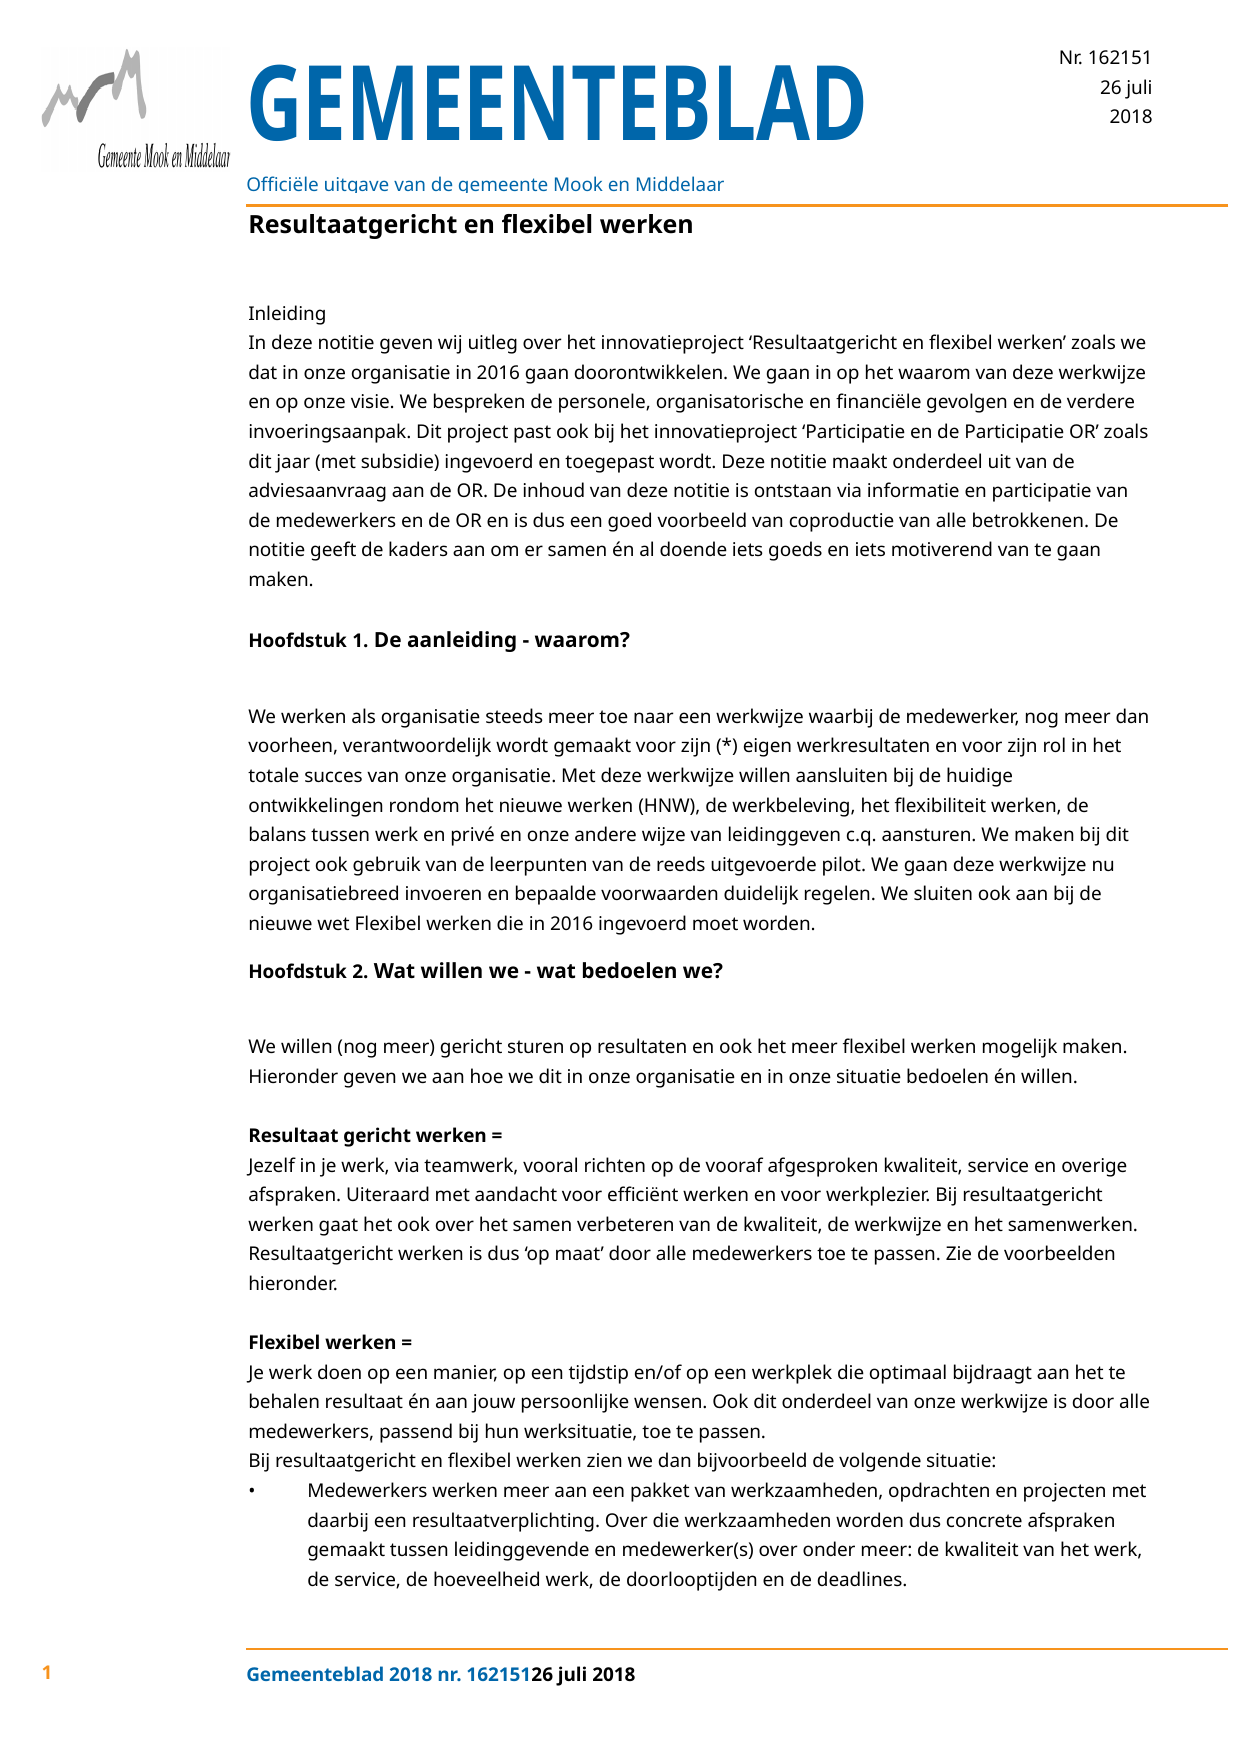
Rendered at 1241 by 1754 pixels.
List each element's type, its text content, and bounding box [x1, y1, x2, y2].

text Hoofdstuk 1. De aanleiding - waarom? [248, 625, 1152, 654]
picture [41, 47, 231, 172]
text Flexibel werken = [248, 1329, 1152, 1355]
list Medewerkers werken meer aan een pakket van werkzaamheden, opdrachten en projecten met daarbij een resultaatverplichting. Over die werkzaamheden worden dus concrete afspraken gemaakt tussen leidinggevende en medewerker(s) over onder meer: de kwaliteit van het werk, de service, de hoeveelheid werk, de doorlooptijden en de deadlines. [248, 1477, 1152, 1592]
text Jezelf in je werk, via teamwerk, vooral richten op de vooraf afgesproken kwaliteit, service en overige afspraken. Uiteraard met aandacht voor efficiënt werken en voor werkplezier. Bij resultaatgericht werken gaat het ook over het samen verbeteren van de kwaliteit, de werkwijze en het samenwerken. Resultaatgericht werken is dus ‘op maat’ door alle medewerkers toe te passen. Zie de voorbeelden hieronder. [248, 1152, 1152, 1296]
text We werken als organisatie steeds meer toe naar een werkwijze waarbij de medewerker, nog meer dan voorheen, verantwoordelijk wordt gemaakt voor zijn (*) eigen werkresultaten en voor zijn rol in het totale succes van onze organisatie. Met deze werkwijze willen aansluiten bij de huidige ontwikkelingen rondom het nieuwe werken (HNW), de werkbeleving, het flexibiliteit werken, de balans tussen werk en privé en onze andere wijze van leidinggeven c.q. aansturen. We maken bij dit project ook gebruik van de leerpunten van de reeds uitgevoerde pilot. We gaan deze werkwijze nu organisatiebreed invoeren en bepaalde voorwaarden duidelijk regelen. We sluiten ook aan bij de nieuwe wet Flexibel werken die in 2016 ingevoerd moet worden. [248, 703, 1152, 936]
text Inleiding [248, 300, 1152, 326]
text Je werk doen op een manier, op een tijdstip en/of op een werkplek die optimaal bijdraagt aan het te behalen resultaat én aan jouw persoonlijke wensen. Ook dit onderdeel van onze werkwijze is door alle medewerkers, passend bij hun werksituatie, toe te passen. [248, 1359, 1152, 1444]
text Resultaat gericht werken = [248, 1122, 1152, 1148]
text Hieronder geven we aan hoe we dit in onze organisatie en in onze situatie bedoelen én willen. [248, 1063, 1152, 1089]
text Hoofdstuk 2. Wat willen we - wat bedoelen we? [248, 956, 1152, 984]
text We willen (nog meer) gericht sturen op resultaten en ook het meer flexibel werken mogelijk maken. [248, 1033, 1152, 1059]
text In deze notitie geven wij uitleg over het innovatieproject ‘Resultaatgericht en flexibel werken’ zoals we dat in onze organisatie in 2016 gaan doorontwikkelen. We gaan in op het waarom van deze werkwijze en op onze visie. We bespreken de personele, organisatorische en financiële gevolgen en de verdere invoeringsaanpak. Dit project past ook bij het innovatieproject ‘Participatie en de Participatie OR’ zoals dit jaar (met subsidie) ingevoerd en toegepast wordt. Deze notitie maakt onderdeel uit van de adviesaanvraag aan de OR. De inhoud van deze notitie is ontstaan via informatie en participatie van de medewerkers en de OR en is dus een goed voorbeeld van coproductie van alle betrokkenen. De notitie geeft de kaders aan om er samen én al doende iets goeds en iets motiverend van te gaan maken. [248, 329, 1152, 592]
text Bij resultaatgericht en flexibel werken zien we dan bijvoorbeeld de volgende situatie: [248, 1448, 1152, 1473]
text Resultaatgericht en flexibel werken [248, 207, 1152, 241]
